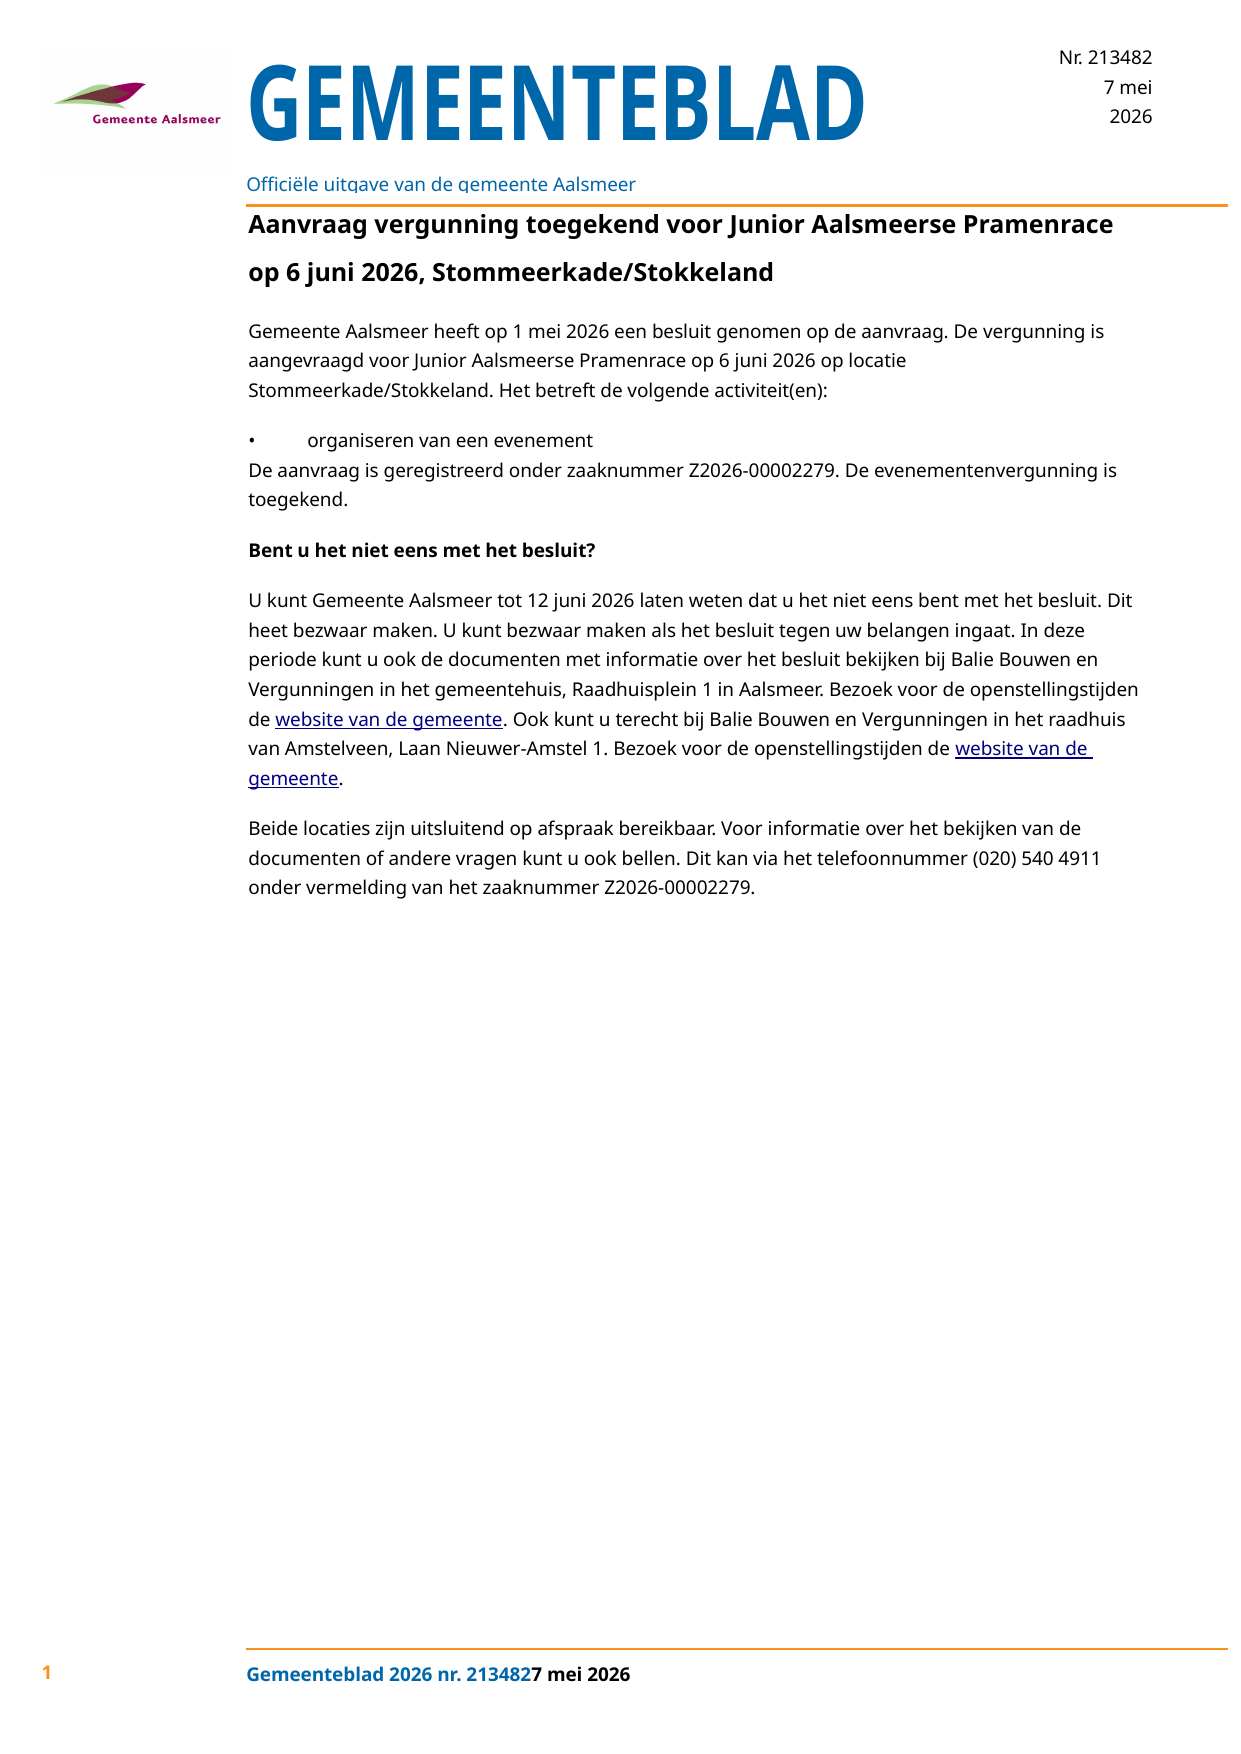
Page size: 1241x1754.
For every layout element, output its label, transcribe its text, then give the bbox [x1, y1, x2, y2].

text Bent u het niet eens met het besluit? [248, 537, 1152, 563]
picture [41, 47, 231, 172]
text Gemeente Aalsmeer heeft op 1 mei 2026 een besluit genomen op de aanvraag. De vergunning is aangevraagd voor Junior Aalsmeerse Pramenrace op 6 juni 2026 op locatie Stommeerkade/Stokkeland. Het betreft de volgende activiteit(en): [248, 318, 1152, 403]
text Beide locaties zijn uitsluitend op afspraak bereikbaar. Voor informatie over het bekijken van de documenten of andere vragen kunt u ook bellen. Dit kan via het telefoonnummer (020) 540 4911 onder vermelding van het zaaknummer Z2026-00002279. [248, 815, 1152, 900]
text U kunt Gemeente Aalsmeer tot 12 juni 2026 laten weten dat u het niet eens bent met het besluit. Dit heet bezwaar maken. U kunt bezwaar maken als het besluit tegen uw belangen ingaat. In deze periode kunt u ook de documenten met informatie over het besluit bekijken bij Balie Bouwen en Vergunningen in het gemeentehuis, Raadhuisplein 1 in Aalsmeer. Bezoek voor de openstellingstijden de website van de gemeente. Ook kunt u terecht bij Balie Bouwen en Vergunningen in het raadhuis van Amstelveen, Laan Nieuwer-Amstel 1. Bezoek voor de openstellingstijden de website van de gemeente. [248, 587, 1152, 791]
text De aanvraag is geregistreerd onder zaaknummer Z2026-00002279. De evenementenvergunning is toegekend. [248, 457, 1152, 512]
text Aanvraag vergunning toegekend voor Junior Aalsmeerse Pramenrace op 6 juni 2026, Stommeerkade/Stokkeland [248, 207, 1152, 288]
list organiseren van een evenement [248, 427, 1152, 453]
